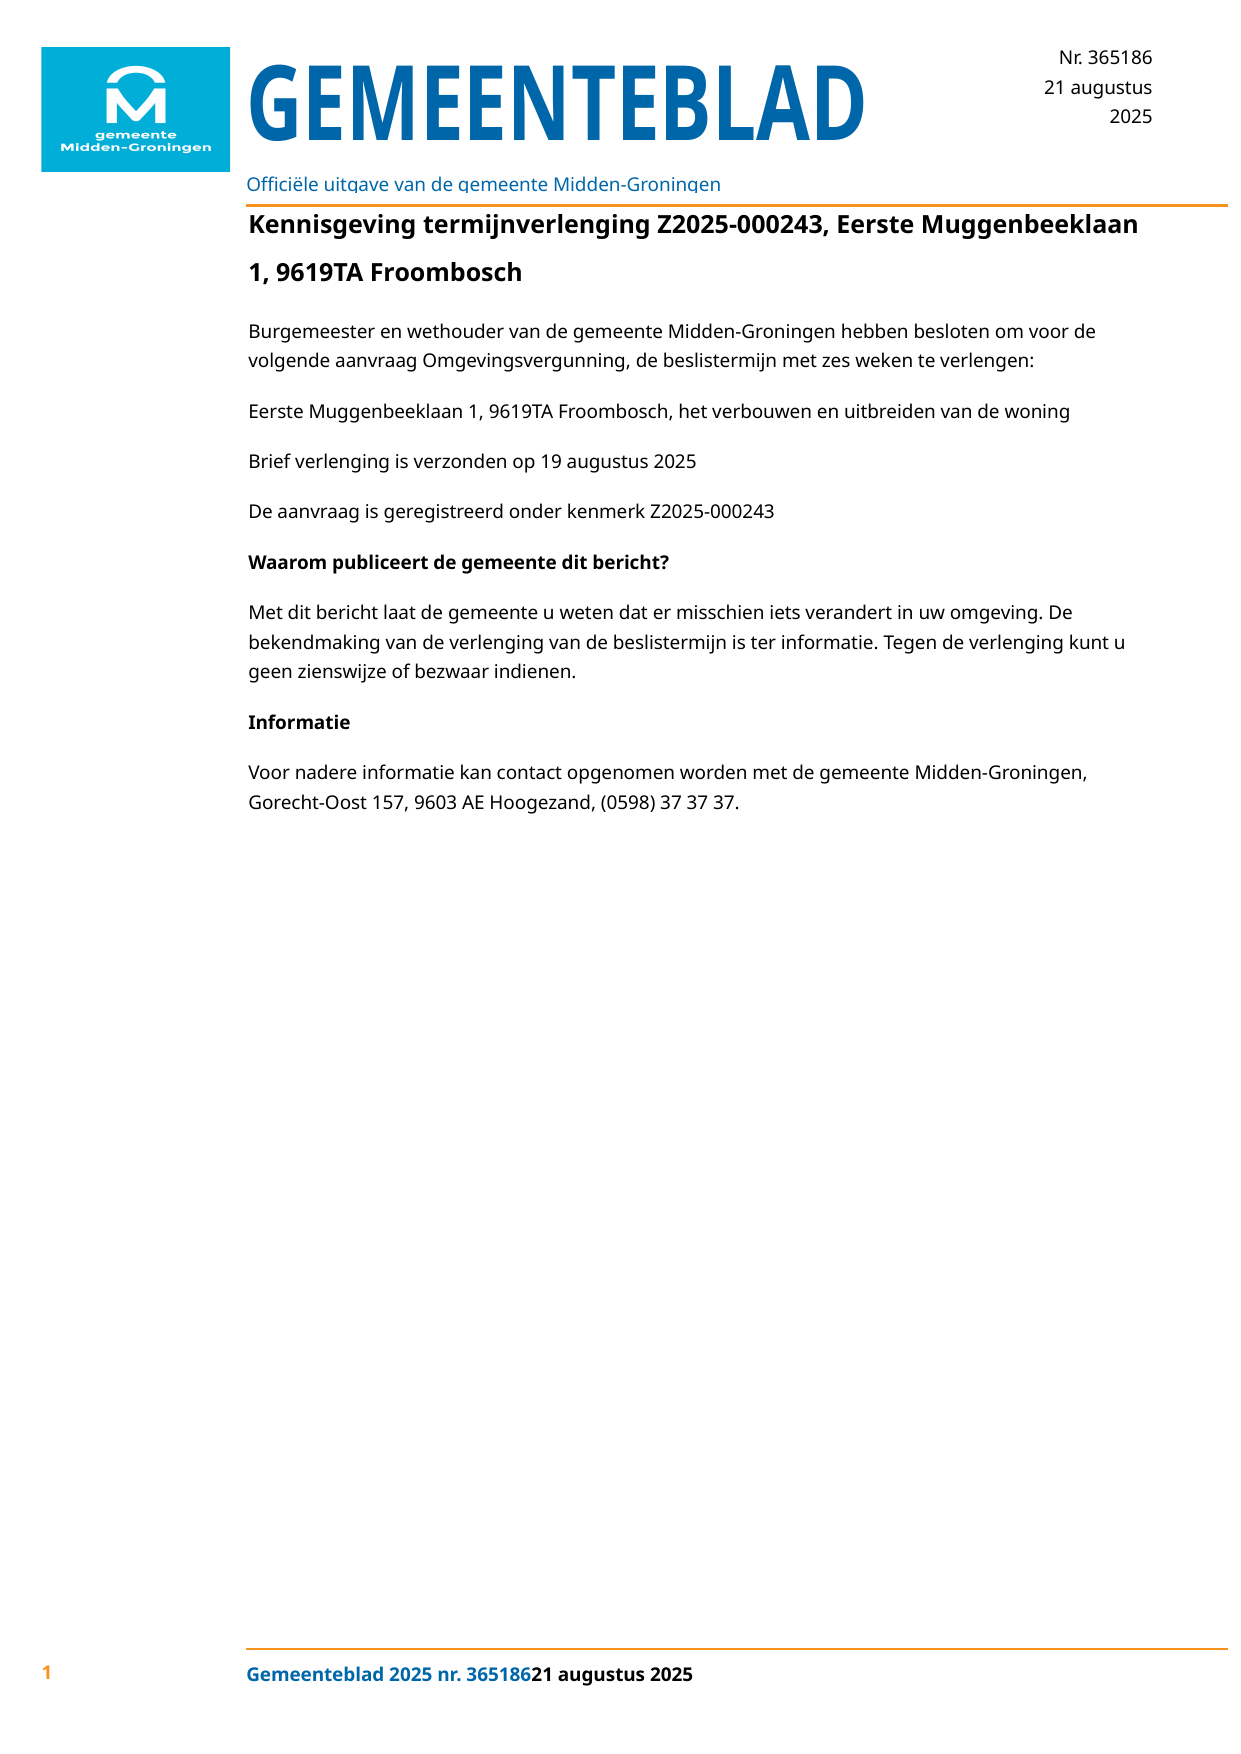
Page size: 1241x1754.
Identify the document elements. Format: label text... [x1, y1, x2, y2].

text Voor nadere informatie kan contact opgenomen worden met de gemeente Midden-Groningen, Gorecht-Oost 157, 9603 AE Hoogezand, (0598) 37 37 37. [248, 759, 1152, 815]
text De aanvraag is geregistreerd onder kenmerk Z2025-000243 [248, 499, 1152, 524]
text Waarom publiceert de gemeente dit bericht? [248, 549, 1152, 575]
text Met dit bericht laat de gemeente u weten dat er misschien iets verandert in uw omgeving. De bekendmaking van de verlenging van de beslistermijn is ter informatie. Tegen de verlenging kunt u geen zienswijze of bezwaar indienen. [248, 599, 1152, 684]
text Informatie [248, 709, 1152, 735]
text Eerste Muggenbeeklaan 1, 9619TA Froombosch, het verbouwen en uitbreiden van de woning [248, 398, 1152, 424]
picture [108, 66, 164, 82]
picture [184, 146, 190, 153]
picture [107, 89, 165, 122]
text Brief verlenging is verzonden op 19 augustus 2025 [248, 448, 1152, 474]
text Burgemeester en wethouder van de gemeente Midden-Groningen hebben besloten om voor de volgende aanvraag Omgevingsvergunning, de beslistermijn met zes weken te verlengen: [248, 318, 1152, 373]
text Kennisgeving termijnverlenging Z2025-000243, Eerste Muggenbeeklaan 1, 9619TA Froombosch [248, 207, 1152, 288]
